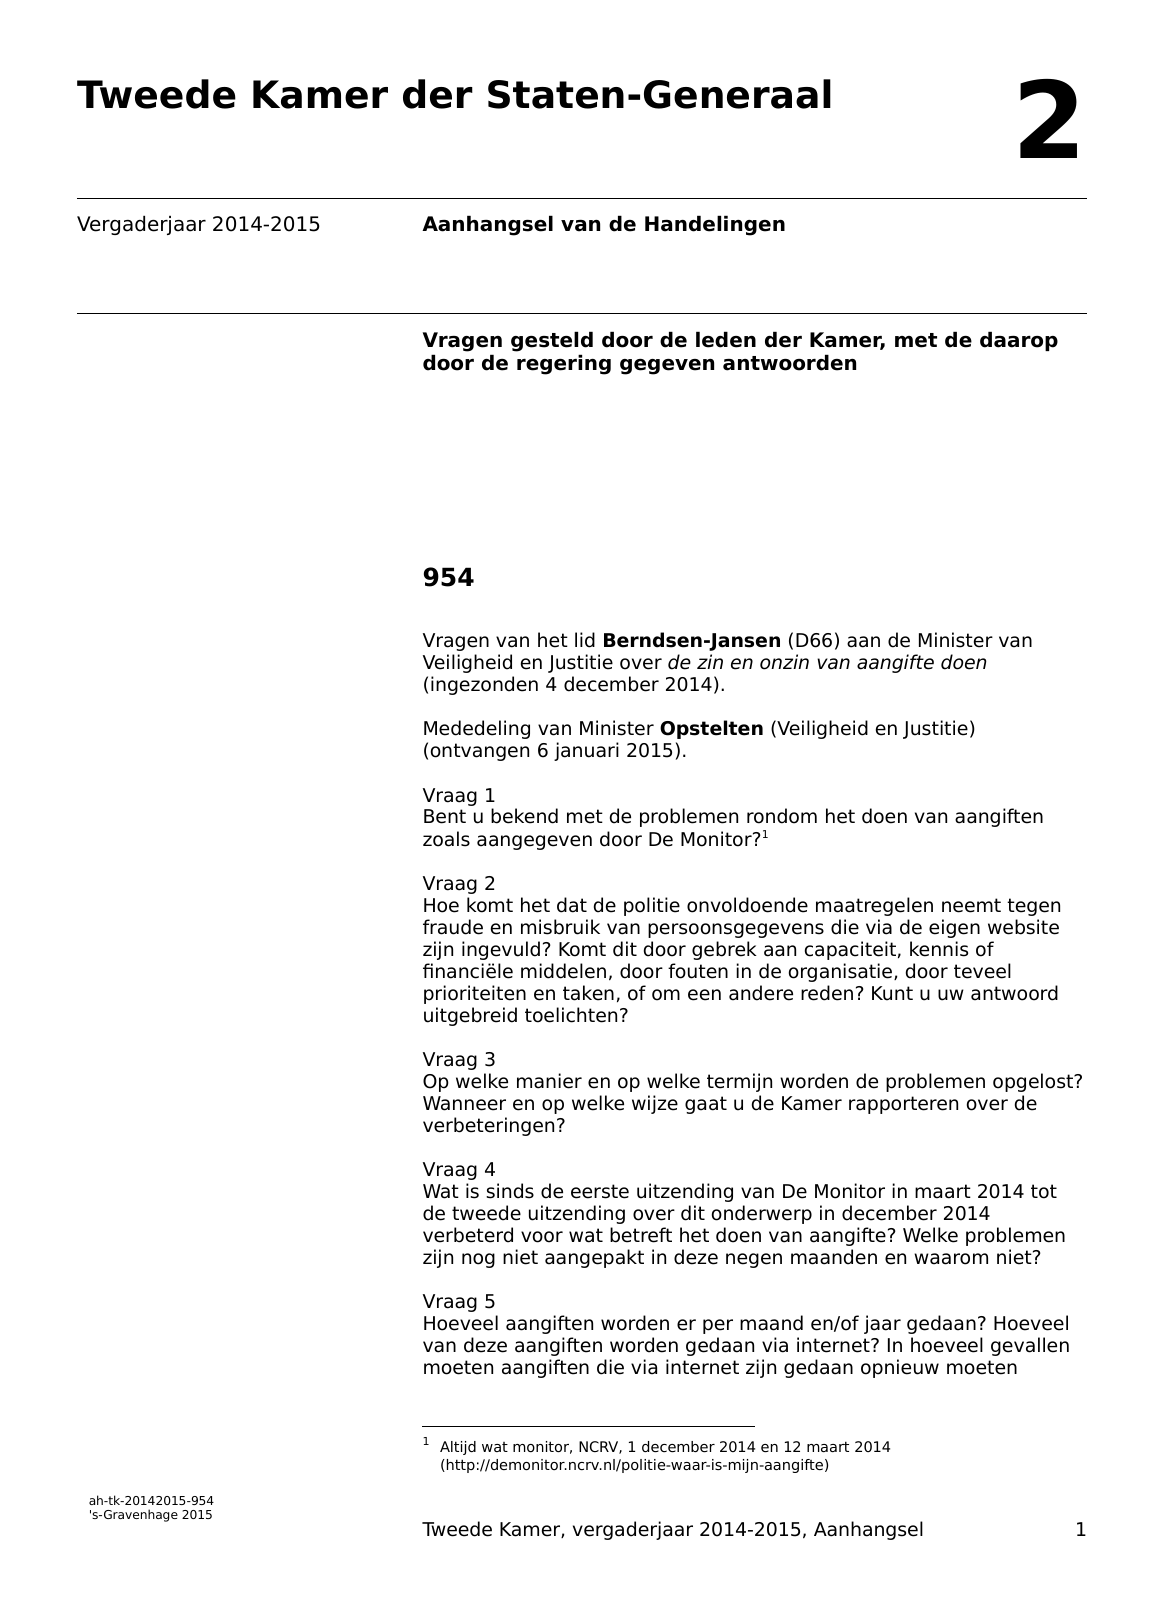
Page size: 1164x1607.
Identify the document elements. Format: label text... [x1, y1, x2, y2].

text 's-Gravenhage 2015 [88, 1508, 323, 1522]
text Vraag 1 [422, 784, 1087, 806]
text Hoeveel aangiften worden er per maand en/of jaar gedaan? Hoeveel van deze aangiften worden gedaan via internet? In hoeveel gevallen moeten aangiften die via internet zijn gedaan opnieuw moeten [422, 1313, 1087, 1379]
table_header Tweede Kamer der Staten-Generaal [77, 59, 886, 198]
text Op welke manier en op welke termijn worden de problemen opgelost? Wanneer en op welke wijze gaat u de Kamer rapporteren over de verbeteringen? [422, 1071, 1087, 1137]
table_cell Aanhangsel van de Handelingen [422, 199, 1087, 313]
table_header 2 [886, 59, 1087, 198]
text Bent u bekend met de problemen rondom het doen van aangiften zoals aangegeven door De Monitor? [422, 806, 1087, 850]
text Mededeling van Minister Opstelten (Veiligheid en Justitie) (ontvangen 6 januari 2015). [422, 718, 1087, 762]
table_cell Vragen gesteld door de leden der Kamer, met de daarop door de regering gegeven antwoorden [422, 314, 1087, 375]
text Altijd wat monitor, NCRV, 1 december 2014 en 12 maart 2014 (http://demonitor.ncrv.nl/politie-waar-is-mijn-aangifte) [422, 1435, 1087, 1474]
table_cell Vergaderjaar 2014-2015 [77, 199, 422, 313]
text Vraag 5 [422, 1291, 1087, 1313]
text Wat is sinds de eerste uitzending van De Monitor in maart 2014 tot de tweede uitzending over dit onderwerp in december 2014 verbeterd voor wat betreft het doen van aangifte? Welke problemen zijn nog niet aangepakt in deze negen maanden en waarom niet? [422, 1181, 1087, 1269]
text ah-tk-20142015-954 [88, 1494, 323, 1508]
text Hoe komt het dat de politie onvoldoende maatregelen neemt tegen fraude en misbruik van persoonsgegevens die via de eigen website zijn ingevuld? Komt dit door gebrek aan capaciteit, kennis of financiële middelen, door fouten in de organisatie, door teveel prioriteiten en taken, of om een andere reden? Kunt u uw antwoord uitgebreid toelichten? [422, 894, 1087, 1026]
text Vraag 2 [422, 873, 1087, 894]
table_cell [77, 314, 422, 375]
text Vragen van het lid Berndsen-Jansen (D66) aan de Minister van Veiligheid en Justitie over de zin en onzin van aangifte doen (ingezonden 4 december 2014). [422, 630, 1087, 696]
text 954 [422, 563, 1087, 592]
text Vraag 4 [422, 1159, 1087, 1181]
text Vraag 3 [422, 1049, 1087, 1071]
